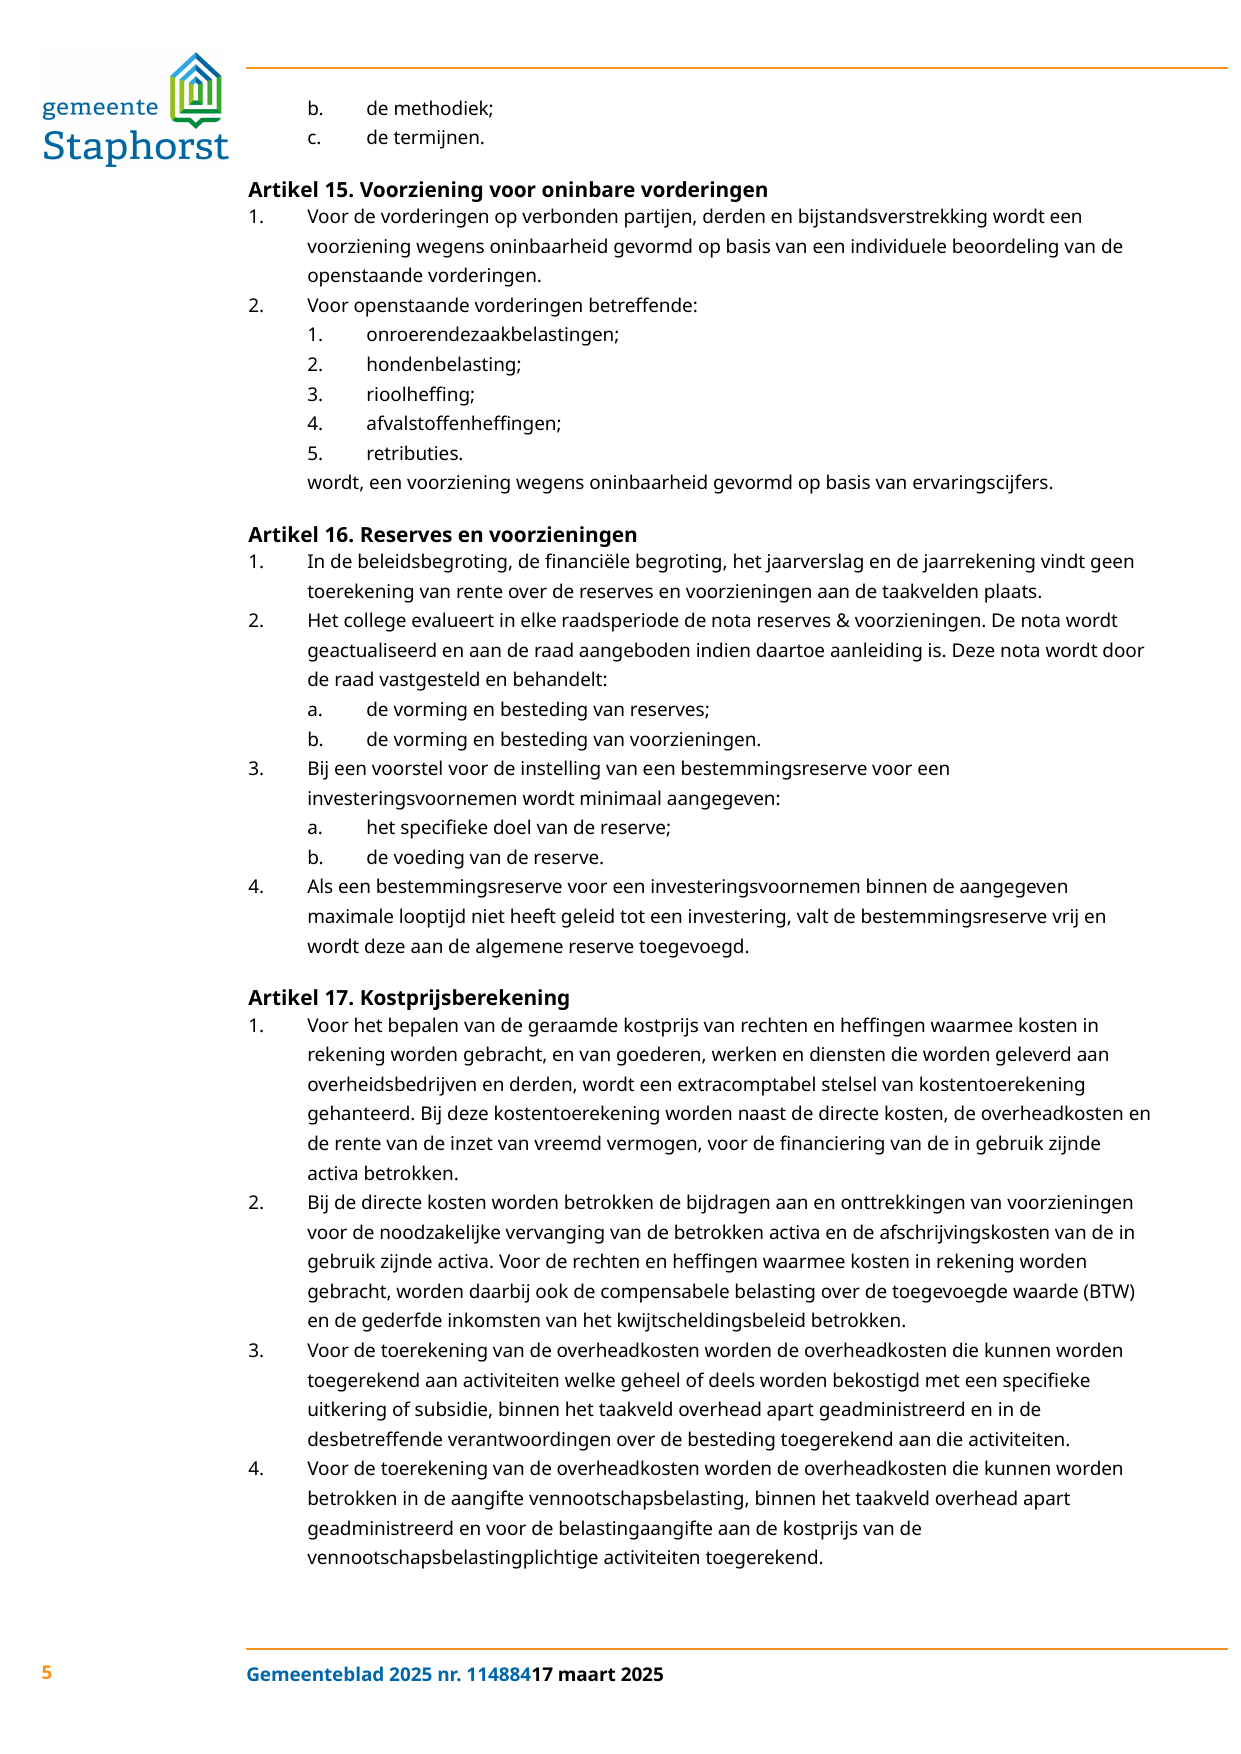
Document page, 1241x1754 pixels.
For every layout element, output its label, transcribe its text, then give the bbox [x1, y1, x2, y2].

list Voor openstaande vorderingen betreffende: [248, 292, 1152, 318]
list Bij een voorstel voor de instelling van een bestemmingsreserve voor een investeringsvoornemen wordt minimaal aangegeven: [248, 755, 1152, 811]
list hondenbelasting; [307, 351, 1152, 377]
list het specifieke doel van de reserve; [307, 814, 1152, 840]
list retributies. [307, 440, 1152, 466]
list Voor de toerekening van de overheadkosten worden de overheadkosten die kunnen worden betrokken in de aangifte vennootschapsbelasting, binnen het taakveld overhead apart geadministreerd en voor de belastingaangifte aan de kostprijs van de vennootschapsbelastingplichtige activiteiten toegerekend. [248, 1456, 1152, 1570]
list Als een bestemmingsreserve voor een investeringsvoornemen binnen de aangegeven maximale looptijd niet heeft geleid tot een investering, valt de bestemmingsreserve vrij en wordt deze aan de algemene reserve toegevoegd. [248, 874, 1152, 959]
text Artikel 17. Kostprijsberekening [248, 983, 1152, 1012]
list afvalstoffenheffingen; [307, 410, 1152, 436]
list de vorming en besteding van voorzieningen. [307, 726, 1152, 752]
list Het college evalueert in elke raadsperiode de nota reserves & voorzieningen. De nota wordt geactualiseerd en aan de raad aangeboden indien daartoe aanleiding is. Deze nota wordt door de raad vastgesteld en behandelt: [248, 607, 1152, 692]
list Voor het bepalen van de geraamde kostprijs van rechten en heffingen waarmee kosten in rekening worden gebracht, en van goederen, werken en diensten die worden geleverd aan overheidsbedrijven en derden, wordt een extracomptabel stelsel van kostentoerekening gehanteerd. Bij deze kostentoerekening worden naast de directe kosten, de overheadkosten en de rente van de inzet van vreemd vermogen, voor de financiering van de in gebruik zijnde activa betrokken. [248, 1012, 1152, 1185]
list In de beleidsbegroting, de financiële begroting, het jaarverslag en de jaarrekening vindt geen toerekening van rente over de reserves en voorzieningen aan de taakvelden plaats. [248, 548, 1152, 604]
list onroerendezaakbelastingen; [307, 322, 1152, 347]
text Artikel 16. Reserves en voorzieningen [248, 520, 1152, 548]
list wordt, een voorziening wegens oninbaarheid gevormd op basis van ervaringscijfers. [248, 469, 1152, 495]
list de vorming en besteding van reserves; [307, 696, 1152, 722]
picture [41, 47, 231, 172]
list rioolheffing; [307, 381, 1152, 406]
list Voor de vorderingen op verbonden partijen, derden en bijstandsverstrekking wordt een voorziening wegens oninbaarheid gevormd op basis van een individuele beoordeling van de openstaande vorderingen. [248, 203, 1152, 288]
list de voeding van de reserve. [307, 844, 1152, 870]
text Artikel 15. Voorziening voor oninbare vorderingen [248, 175, 1152, 203]
list Bij de directe kosten worden betrokken de bijdragen aan en onttrekkingen van voorzieningen voor de noodzakelijke vervanging van de betrokken activa en de afschrijvingskosten van de in gebruik zijnde activa. Voor de rechten en heffingen waarmee kosten in rekening worden gebracht, worden daarbij ook de compensabele belasting over de toegevoegde waarde (BTW) en de gederfde inkomsten van het kwijtscheldingsbeleid betrokken. [248, 1189, 1152, 1333]
list de methodiek; [307, 95, 1152, 121]
list Voor de toerekening van de overheadkosten worden de overheadkosten die kunnen worden toegerekend aan activiteiten welke geheel of deels worden bekostigd met een specifieke uitkering of subsidie, binnen het taakveld overhead apart geadministreerd en in de desbetreffende verantwoordingen over de besteding toegerekend aan die activiteiten. [248, 1337, 1152, 1452]
list de termijnen. [307, 124, 1152, 150]
